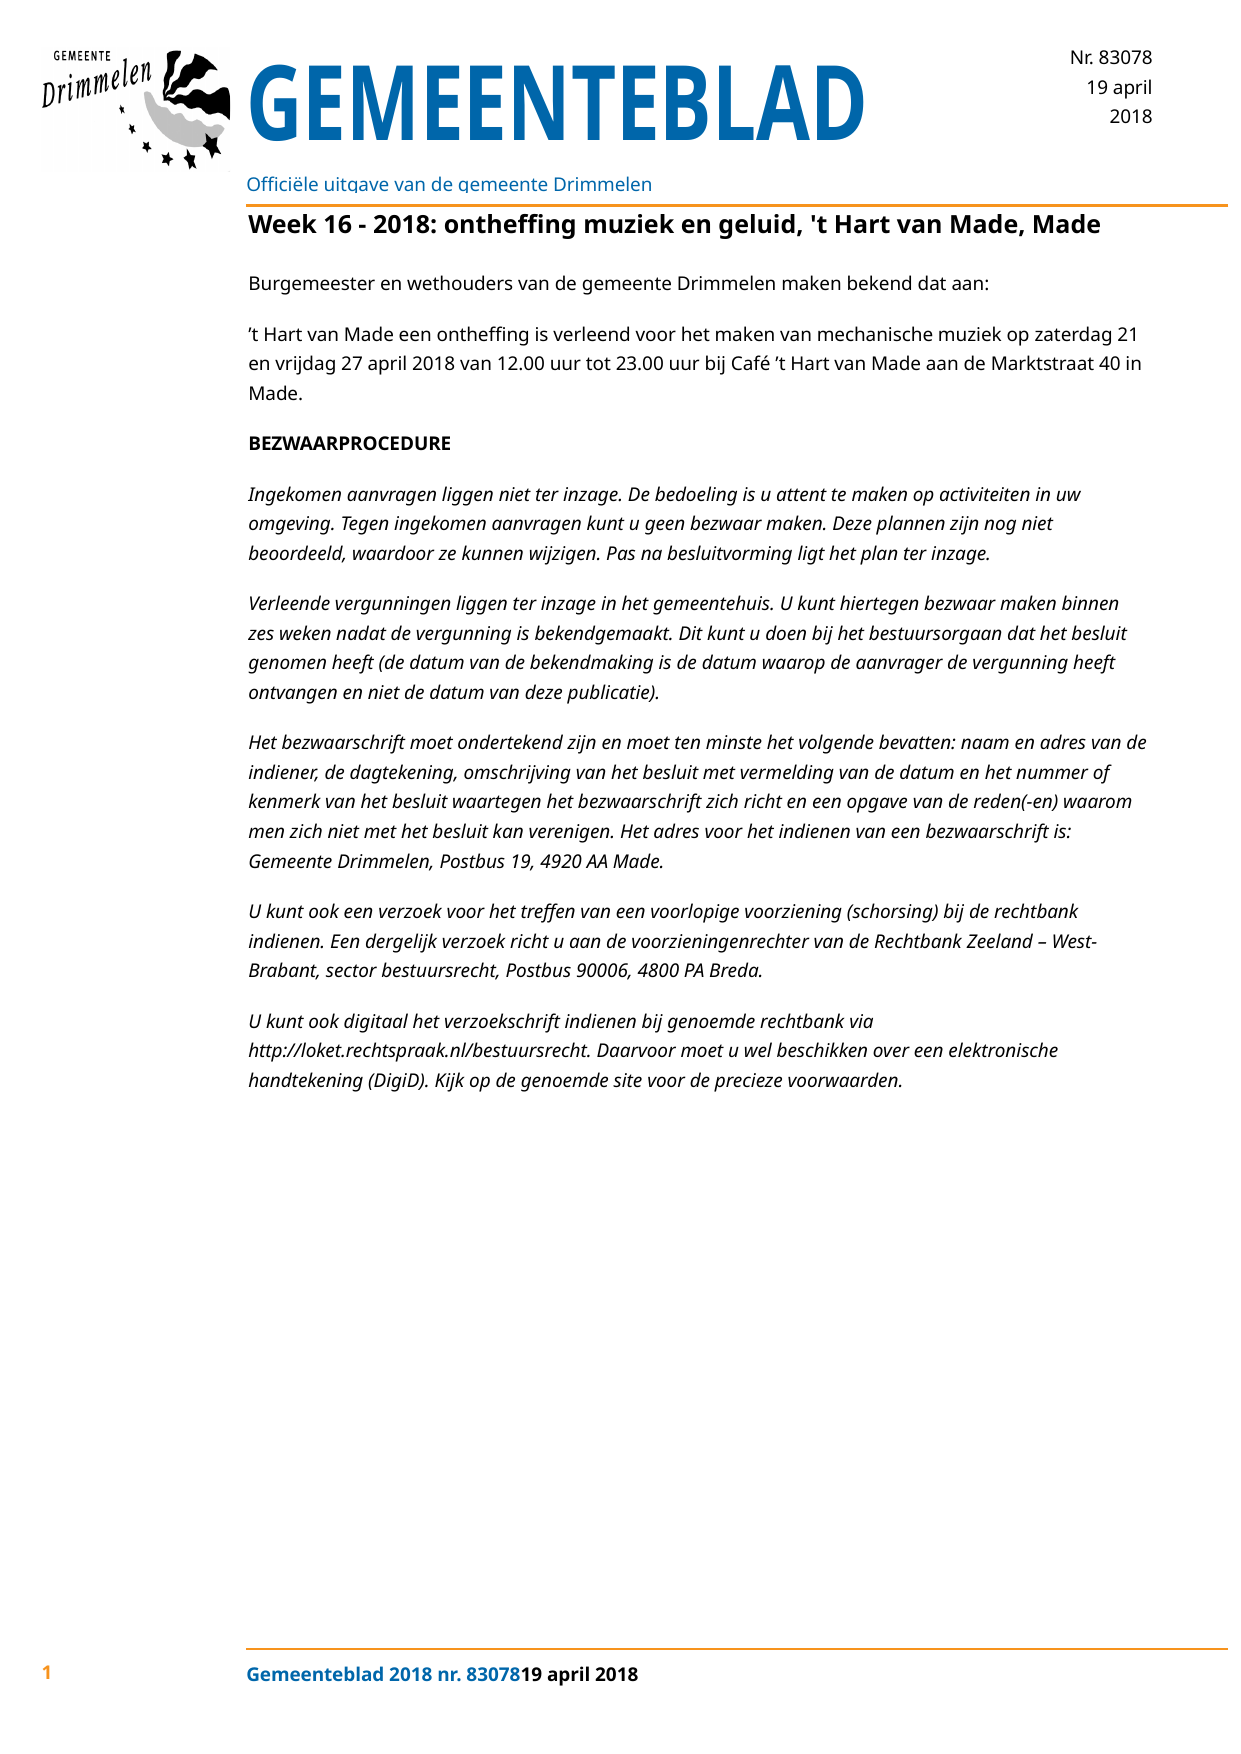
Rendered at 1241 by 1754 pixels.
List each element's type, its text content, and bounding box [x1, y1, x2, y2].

text ’t Hart van Made een ontheffing is verleend voor het maken van mechanische muziek op zaterdag 21 en vrijdag 27 april 2018 van 12.00 uur tot 23.00 uur bij Café ’t Hart van Made aan de Marktstraat 40 in Made. [248, 321, 1152, 406]
text U kunt ook digitaal het verzoekschrift indienen bij genoemde rechtbank via http://loket.rechtspraak.nl/bestuursrecht. Daarvoor moet u wel beschikken over een elektronische handtekening (DigiD). Kijk op de genoemde site voor de precieze voorwaarden. [248, 1008, 1152, 1093]
text Het bezwaarschrift moet ondertekend zijn en moet ten minste het volgende bevatten: naam en adres van de indiener, de dagtekening, omschrijving van het besluit met vermelding van de datum en het nummer of kenmerk van het besluit waartegen het bezwaarschrift zich richt en een opgave van de reden(-en) waarom men zich niet met het besluit kan verenigen. Het adres voor het indienen van een bezwaarschrift is: Gemeente Drimmelen, Postbus 19, 4920 AA Made. [248, 729, 1152, 873]
text Verleende vergunningen liggen ter inzage in het gemeentehuis. U kunt hiertegen bezwaar maken binnen zes weken nadat de vergunning is bekendgemaakt. Dit kunt u doen bij het bestuursorgaan dat het besluit genomen heeft (de datum van de bekendmaking is de datum waarop de aanvrager de vergunning heeft ontvangen en niet de datum van deze publicatie). [248, 590, 1152, 705]
text U kunt ook een verzoek voor het treffen van een voorlopige voorziening (schorsing) bij de rechtbank indienen. Een dergelijk verzoek richt u aan de voorzieningenrechter van de Rechtbank Zeeland – West-Brabant, sector bestuursrecht, Postbus 90006, 4800 PA Breda. [248, 898, 1152, 983]
picture [41, 47, 231, 172]
text Week 16 - 2018: ontheffing muziek en geluid, 't Hart van Made, Made [248, 207, 1152, 241]
text Ingekomen aanvragen liggen niet ter inzage. De bedoeling is u attent te maken op activiteiten in uw omgeving. Tegen ingekomen aanvragen kunt u geen bezwaar maken. Deze plannen zijn nog niet beoordeeld, waardoor ze kunnen wijzigen. Pas na besluitvorming ligt het plan ter inzage. [248, 481, 1152, 566]
text Burgemeester en wethouders van de gemeente Drimmelen maken bekend dat aan: [248, 270, 1152, 296]
text BEZWAARPROCEDURE [248, 430, 1152, 456]
